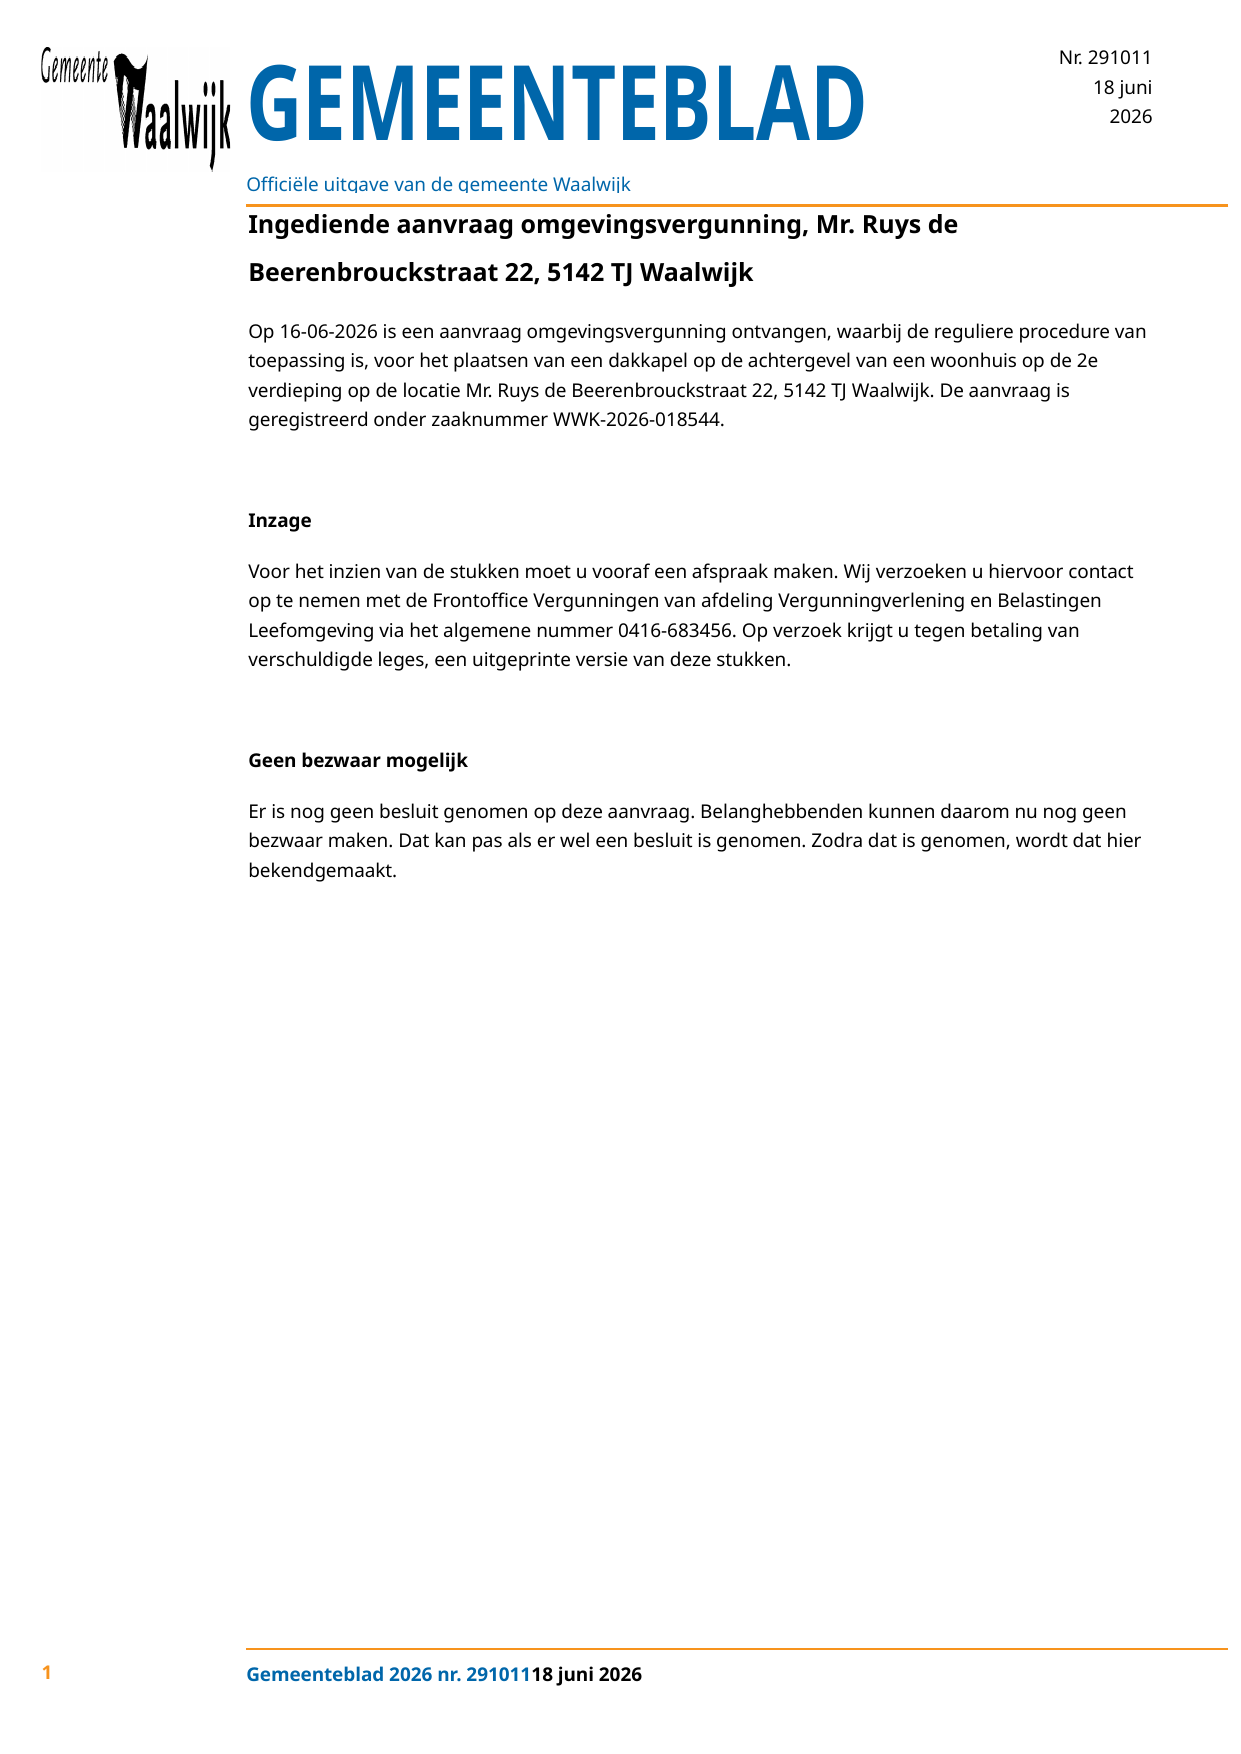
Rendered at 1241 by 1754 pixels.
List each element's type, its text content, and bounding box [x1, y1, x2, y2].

text Inzage [248, 507, 1152, 533]
text Op 16-06-2026 is een aanvraag omgevingsvergunning ontvangen, waarbij de reguliere procedure van toepassing is, voor het plaatsen van een dakkapel op de achtergevel van een woonhuis op de 2e verdieping op de locatie Mr. Ruys de Beerenbrouckstraat 22, 5142 TJ Waalwijk. De aanvraag is geregistreerd onder zaaknummer WWK-2026-018544. [248, 318, 1152, 432]
text Voor het inzien van de stukken moet u vooraf een afspraak maken. Wij verzoeken u hiervoor contact op te nemen met de Frontoffice Vergunningen van afdeling Vergunningverlening en Belastingen Leefomgeving via het algemene nummer 0416-683456. Op verzoek krijgt u tegen betaling van verschuldigde leges, een uitgeprinte versie van deze stukken. [248, 558, 1152, 672]
picture [41, 47, 231, 172]
text Ingediende aanvraag omgevingsvergunning, Mr. Ruys de Beerenbrouckstraat 22, 5142 TJ Waalwijk [248, 207, 1152, 288]
text Er is nog geen besluit genomen op deze aanvraag. Belanghebbenden kunnen daarom nu nog geen bezwaar maken. Dat kan pas als er wel een besluit is genomen. Zodra dat is genomen, wordt dat hier bekendgemaakt. [248, 798, 1152, 883]
text Geen bezwaar mogelijk [248, 747, 1152, 773]
